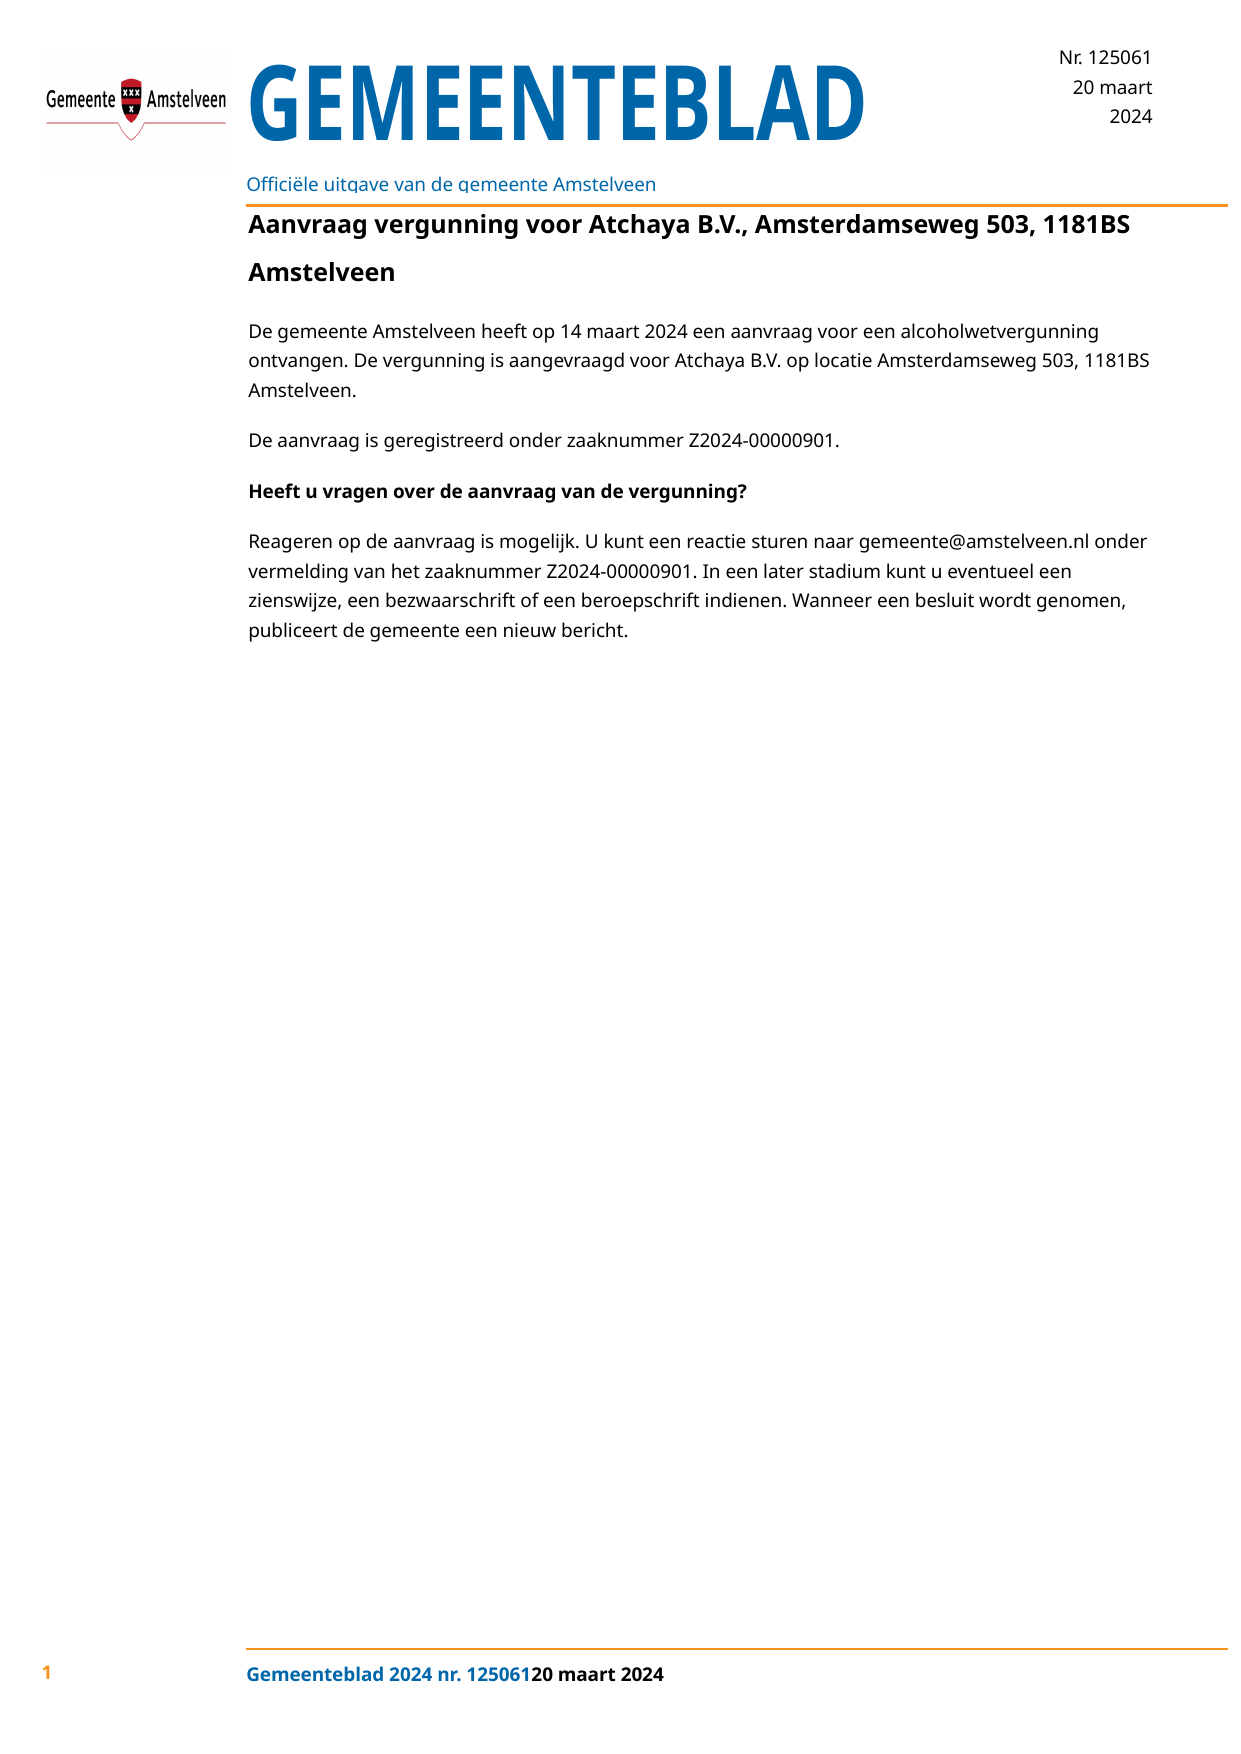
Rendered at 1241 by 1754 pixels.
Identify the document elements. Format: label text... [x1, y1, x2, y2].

text De aanvraag is geregistreerd onder zaaknummer Z2024-00000901. [248, 427, 1152, 453]
picture [41, 47, 231, 172]
text Heeft u vragen over de aanvraag van de vergunning? [248, 478, 1152, 504]
text De gemeente Amstelveen heeft op 14 maart 2024 een aanvraag voor een alcoholwetvergunning ontvangen. De vergunning is aangevraagd voor Atchaya B.V. op locatie Amsterdamseweg 503, 1181BS Amstelveen. [248, 318, 1152, 403]
text Reageren op de aanvraag is mogelijk. U kunt een reactie sturen naar gemeente@amstelveen.nl onder vermelding van het zaaknummer Z2024-00000901. In een later stadium kunt u eventueel een zienswijze, een bezwaarschrift of een beroepschrift indienen. Wanneer een besluit wordt genomen, publiceert de gemeente een nieuw bericht. [248, 528, 1152, 643]
text Aanvraag vergunning voor Atchaya B.V., Amsterdamseweg 503, 1181BS Amstelveen [248, 207, 1152, 288]
